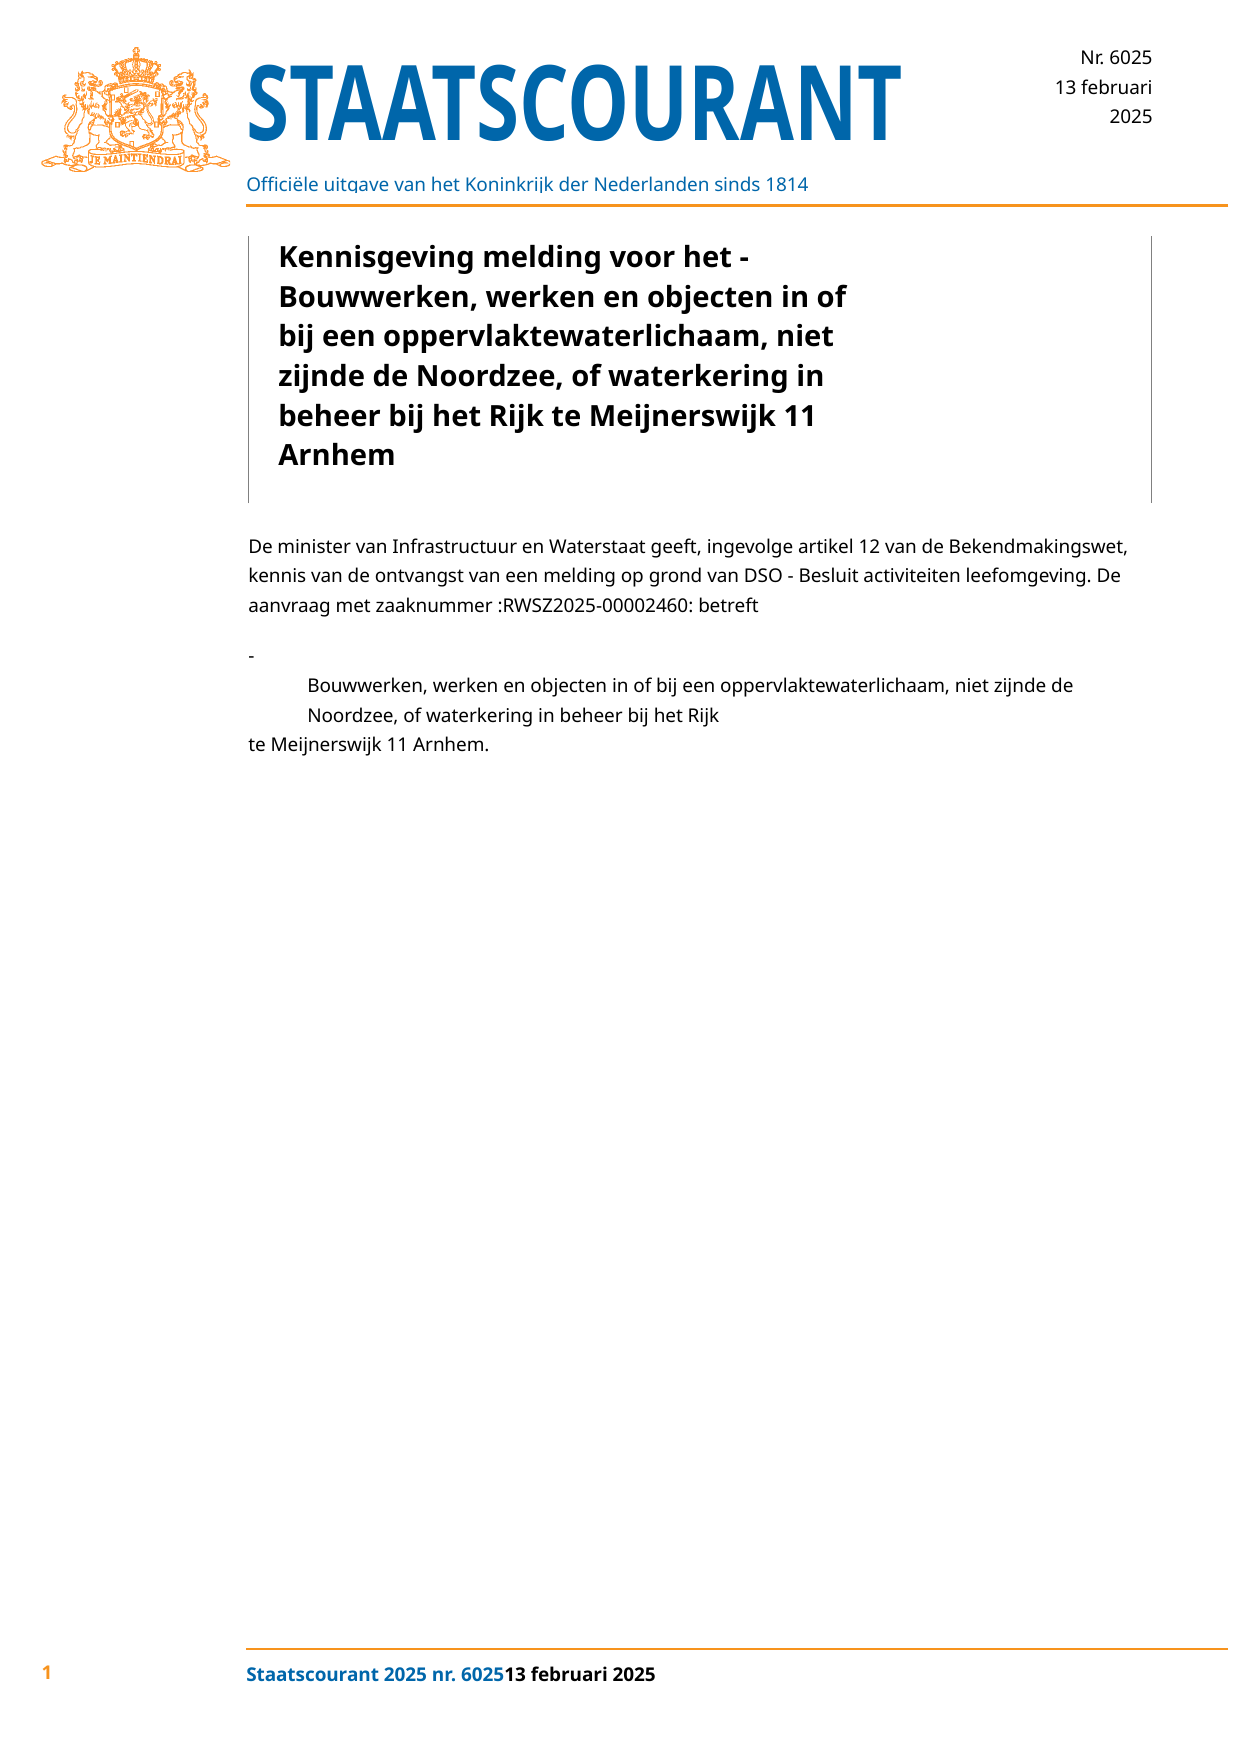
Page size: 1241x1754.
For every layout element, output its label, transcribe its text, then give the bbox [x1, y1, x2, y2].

picture [41, 47, 231, 172]
table_header [850, 236, 912, 413]
picture [912, 236, 1090, 414]
text De minister van Infrastructuur en Waterstaat geeft, ingevolge artikel 12 van de Bekendmakingswet, kennis van de ontvangst van een melding op grond van DSO - Besluit activiteiten leefomgeving. De aanvraag met zaaknummer :RWSZ2025-00002460: betreft [248, 533, 1152, 618]
table_header Kennisgeving melding voor het -Bouwwerken, werken en objecten in of bij een oppervlaktewaterlichaam, niet zijnde de Noordzee, of waterkering in beheer bij het Rijk te Meijnerswijk 11 Arnhem [249, 236, 850, 503]
text te Meijnerswijk 11 Arnhem. [248, 731, 1152, 757]
list Bouwwerken, werken en objecten in of bij een oppervlaktewaterlichaam, niet zijnde de Noordzee, of waterkering in beheer bij het Rijk [248, 672, 1152, 727]
table_header [1090, 236, 1151, 413]
table_header [850, 414, 1151, 503]
